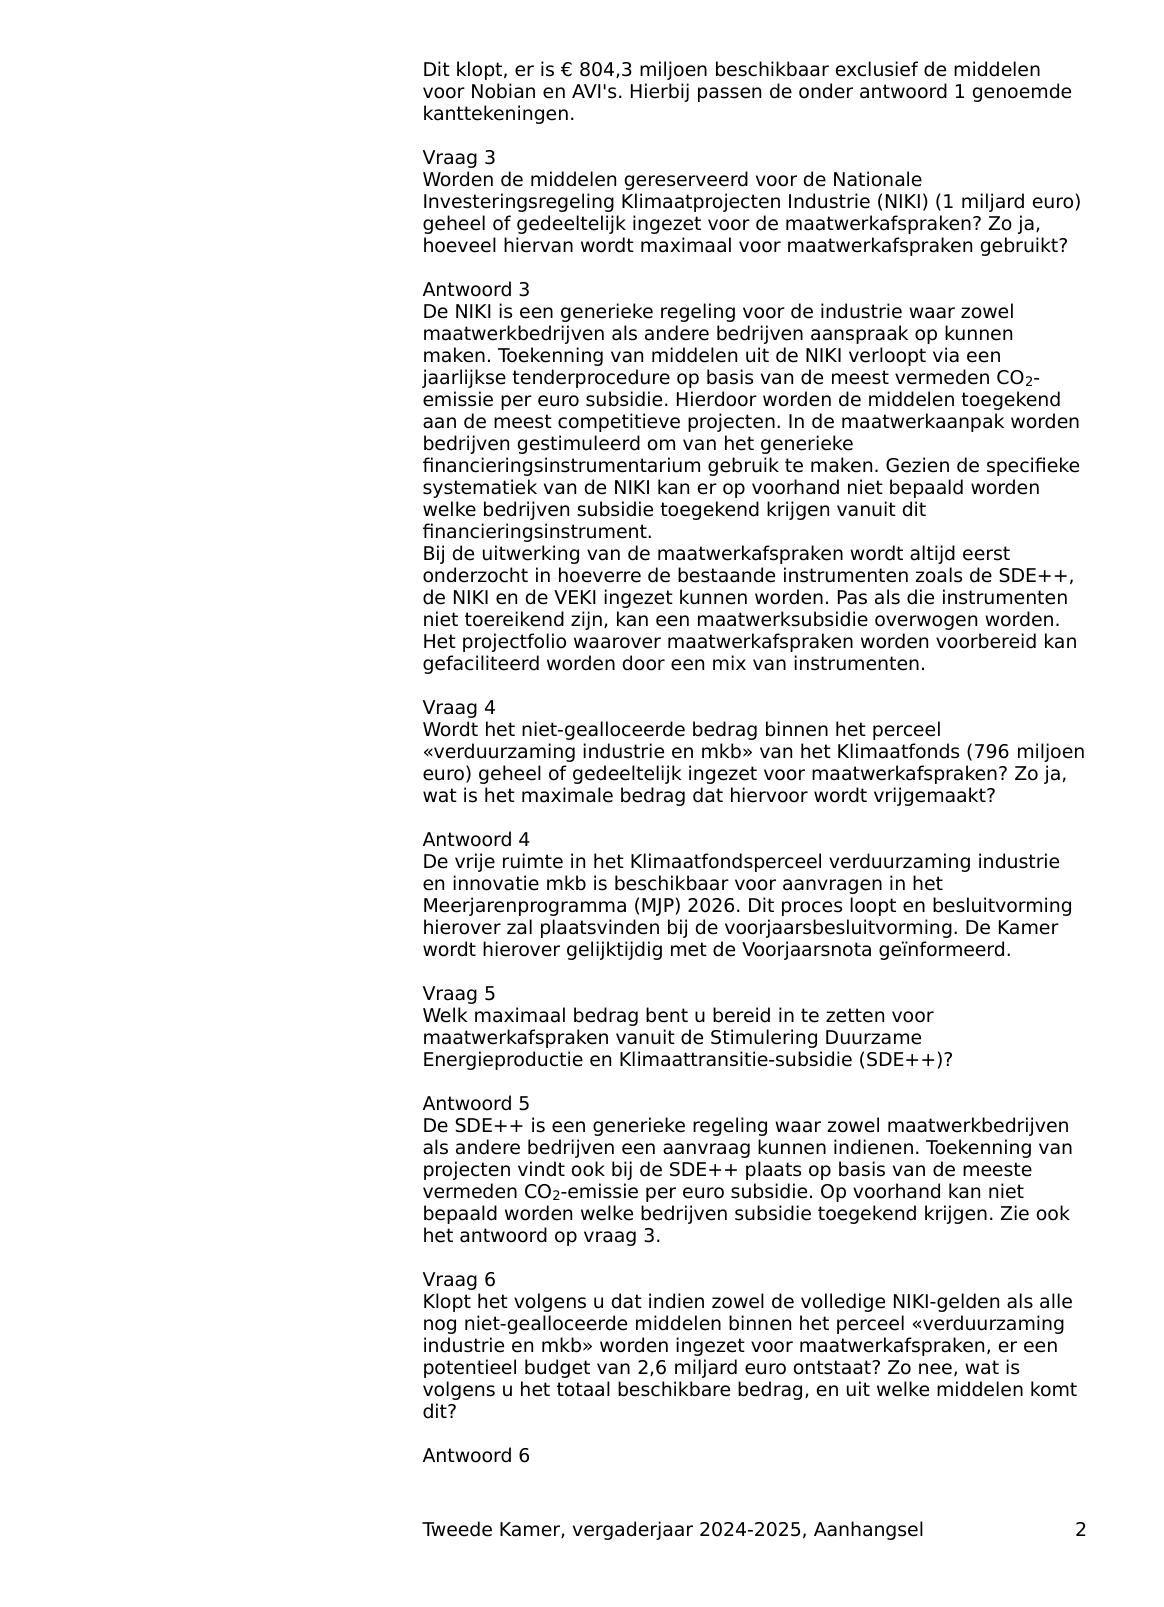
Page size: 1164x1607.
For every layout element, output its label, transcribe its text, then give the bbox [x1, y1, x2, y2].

text Dit klopt, er is € 804,3 miljoen beschikbaar exclusief de middelen voor Nobian en AVI's. Hierbij passen de onder antwoord 1 genoemde kanttekeningen. [422, 59, 1087, 125]
text Klopt het volgens u dat indien zowel de volledige NIKI-gelden als alle nog niet-gealloceerde middelen binnen het perceel «verduurzaming industrie en mkb» worden ingezet voor maatwerkafspraken, er een potentieel budget van 2,6 miljard euro ontstaat? Zo nee, wat is volgens u het totaal beschikbare bedrag, en uit welke middelen komt dit? [422, 1291, 1087, 1423]
text Vraag 5 [422, 983, 1087, 1005]
text De SDE++ is een generieke regeling waar zowel maatwerkbedrijven als andere bedrijven een aanvraag kunnen indienen. Toekenning van projecten vindt ook bij de SDE++ plaats op basis van de meeste vermeden CO2-emissie per euro subsidie. Op voorhand kan niet bepaald worden welke bedrijven subsidie toegekend krijgen. Zie ook het antwoord op vraag 3. [422, 1115, 1087, 1247]
text De NIKI is een generieke regeling voor de industrie waar zowel maatwerkbedrijven als andere bedrijven aanspraak op kunnen maken. Toekenning van middelen uit de NIKI verloopt via een jaarlijkse tenderprocedure op basis van de meest vermeden CO2-emissie per euro subsidie. Hierdoor worden de middelen toegekend aan de meest competitieve projecten. In de maatwerkaanpak worden bedrijven gestimuleerd om van het generieke financieringsinstrumentarium gebruik te maken. Gezien de specifieke systematiek van de NIKI kan er op voorhand niet bepaald worden welke bedrijven subsidie toegekend krijgen vanuit dit financieringsinstrument. [422, 301, 1087, 543]
text Bij de uitwerking van de maatwerkafspraken wordt altijd eerst onderzocht in hoeverre de bestaande instrumenten zoals de SDE++, de NIKI en de VEKI ingezet kunnen worden. Pas als die instrumenten niet toereikend zijn, kan een maatwerksubsidie overwogen worden. Het projectfolio waarover maatwerkafspraken worden voorbereid kan gefaciliteerd worden door een mix van instrumenten. [422, 543, 1087, 675]
text Wordt het niet-gealloceerde bedrag binnen het perceel «verduurzaming industrie en mkb» van het Klimaatfonds (796 miljoen euro) geheel of gedeeltelijk ingezet voor maatwerkafspraken? Zo ja, wat is het maximale bedrag dat hiervoor wordt vrijgemaakt? [422, 719, 1087, 807]
text Vraag 4 [422, 697, 1087, 719]
text Vraag 3 [422, 147, 1087, 169]
text De vrije ruimte in het Klimaatfondsperceel verduurzaming industrie en innovatie mkb is beschikbaar voor aanvragen in het Meerjarenprogramma (MJP) 2026. Dit proces loopt en besluitvorming hierover zal plaatsvinden bij de voorjaarsbesluitvorming. De Kamer wordt hierover gelijktijdig met de Voorjaarsnota geïnformeerd. [422, 851, 1087, 961]
text Antwoord 5 [422, 1093, 1087, 1115]
text Antwoord 3 [422, 279, 1087, 301]
text Welk maximaal bedrag bent u bereid in te zetten voor maatwerkafspraken vanuit de Stimulering Duurzame Energieproductie en Klimaattransitie-subsidie (SDE++)? [422, 1005, 1087, 1071]
text Antwoord 4 [422, 829, 1087, 851]
text Worden de middelen gereserveerd voor de Nationale Investeringsregeling Klimaatprojecten Industrie (NIKI) (1 miljard euro) geheel of gedeeltelijk ingezet voor de maatwerkafspraken? Zo ja, hoeveel hiervan wordt maximaal voor maatwerkafspraken gebruikt? [422, 169, 1087, 257]
text Vraag 6 [422, 1269, 1087, 1291]
text Antwoord 6 [422, 1445, 1087, 1467]
